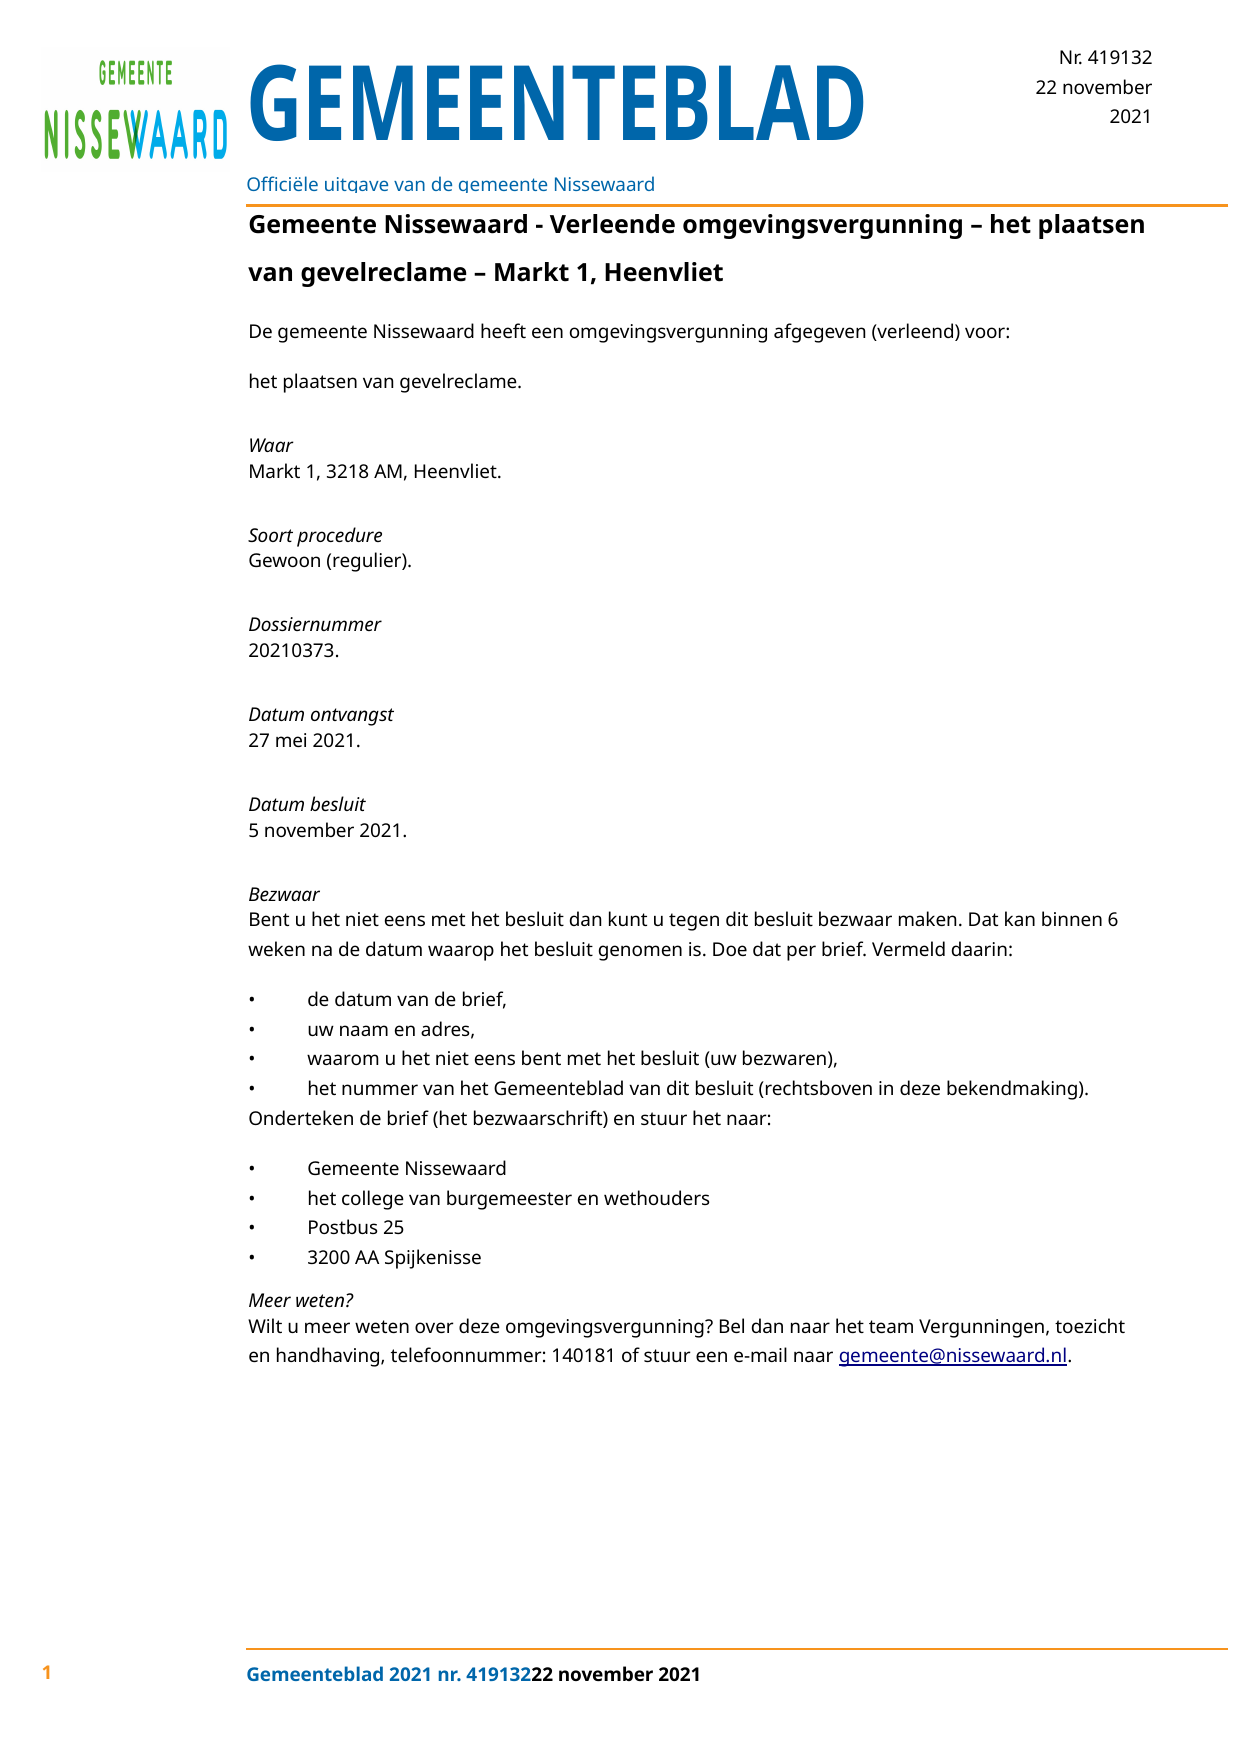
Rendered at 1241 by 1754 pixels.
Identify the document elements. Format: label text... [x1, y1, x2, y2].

text Gewoon (regulier). [248, 548, 1152, 573]
text 20210373. [248, 637, 1152, 663]
text Bezwaar [248, 881, 1152, 906]
list waarom u het niet eens bent met het besluit (uw bezwaren), [248, 1046, 1152, 1071]
text Datum besluit [248, 791, 1152, 817]
text 27 mei 2021. [248, 727, 1152, 753]
text Waar [248, 432, 1152, 458]
picture [41, 47, 231, 172]
text 5 november 2021. [248, 817, 1152, 842]
text Bent u het niet eens met het besluit dan kunt u tegen dit besluit bezwaar maken. Dat kan binnen 6 weken na de datum waarop het besluit genomen is. Doe dat per brief. Vermeld daarin: [248, 906, 1152, 962]
text Datum ontvangst [248, 701, 1152, 727]
text Onderteken de brief (het bezwaarschrift) en stuur het naar: [248, 1105, 1152, 1131]
list Gemeente Nissewaard [248, 1155, 1152, 1181]
text Soort procedure [248, 522, 1152, 548]
text Markt 1, 3218 AM, Heenvliet. [248, 458, 1152, 484]
list 3200 AA Spijkenisse [248, 1244, 1152, 1270]
list uw naam en adres, [248, 1016, 1152, 1042]
list het college van burgemeester en wethouders [248, 1185, 1152, 1211]
text Dossiernummer [248, 612, 1152, 637]
list de datum van de brief, [248, 986, 1152, 1012]
text De gemeente Nissewaard heeft een omgevingsvergunning afgegeven (verleend) voor: [248, 318, 1152, 344]
list Postbus 25 [248, 1214, 1152, 1240]
text Meer weten? [248, 1287, 1152, 1313]
text Wilt u meer weten over deze omgevingsvergunning? Bel dan naar het team Vergunningen, toezicht en handhaving, telefoonnummer: 140181 of stuur een e-mail naar gemeente@nissewaard.nl. [248, 1313, 1152, 1368]
text Gemeente Nissewaard - Verleende omgevingsvergunning – het plaatsen van gevelreclame – Markt 1, Heenvliet [248, 207, 1152, 288]
list het nummer van het Gemeenteblad van dit besluit (rechtsboven in deze bekendmaking). [248, 1075, 1152, 1101]
text het plaatsen van gevelreclame. [248, 368, 1152, 394]
